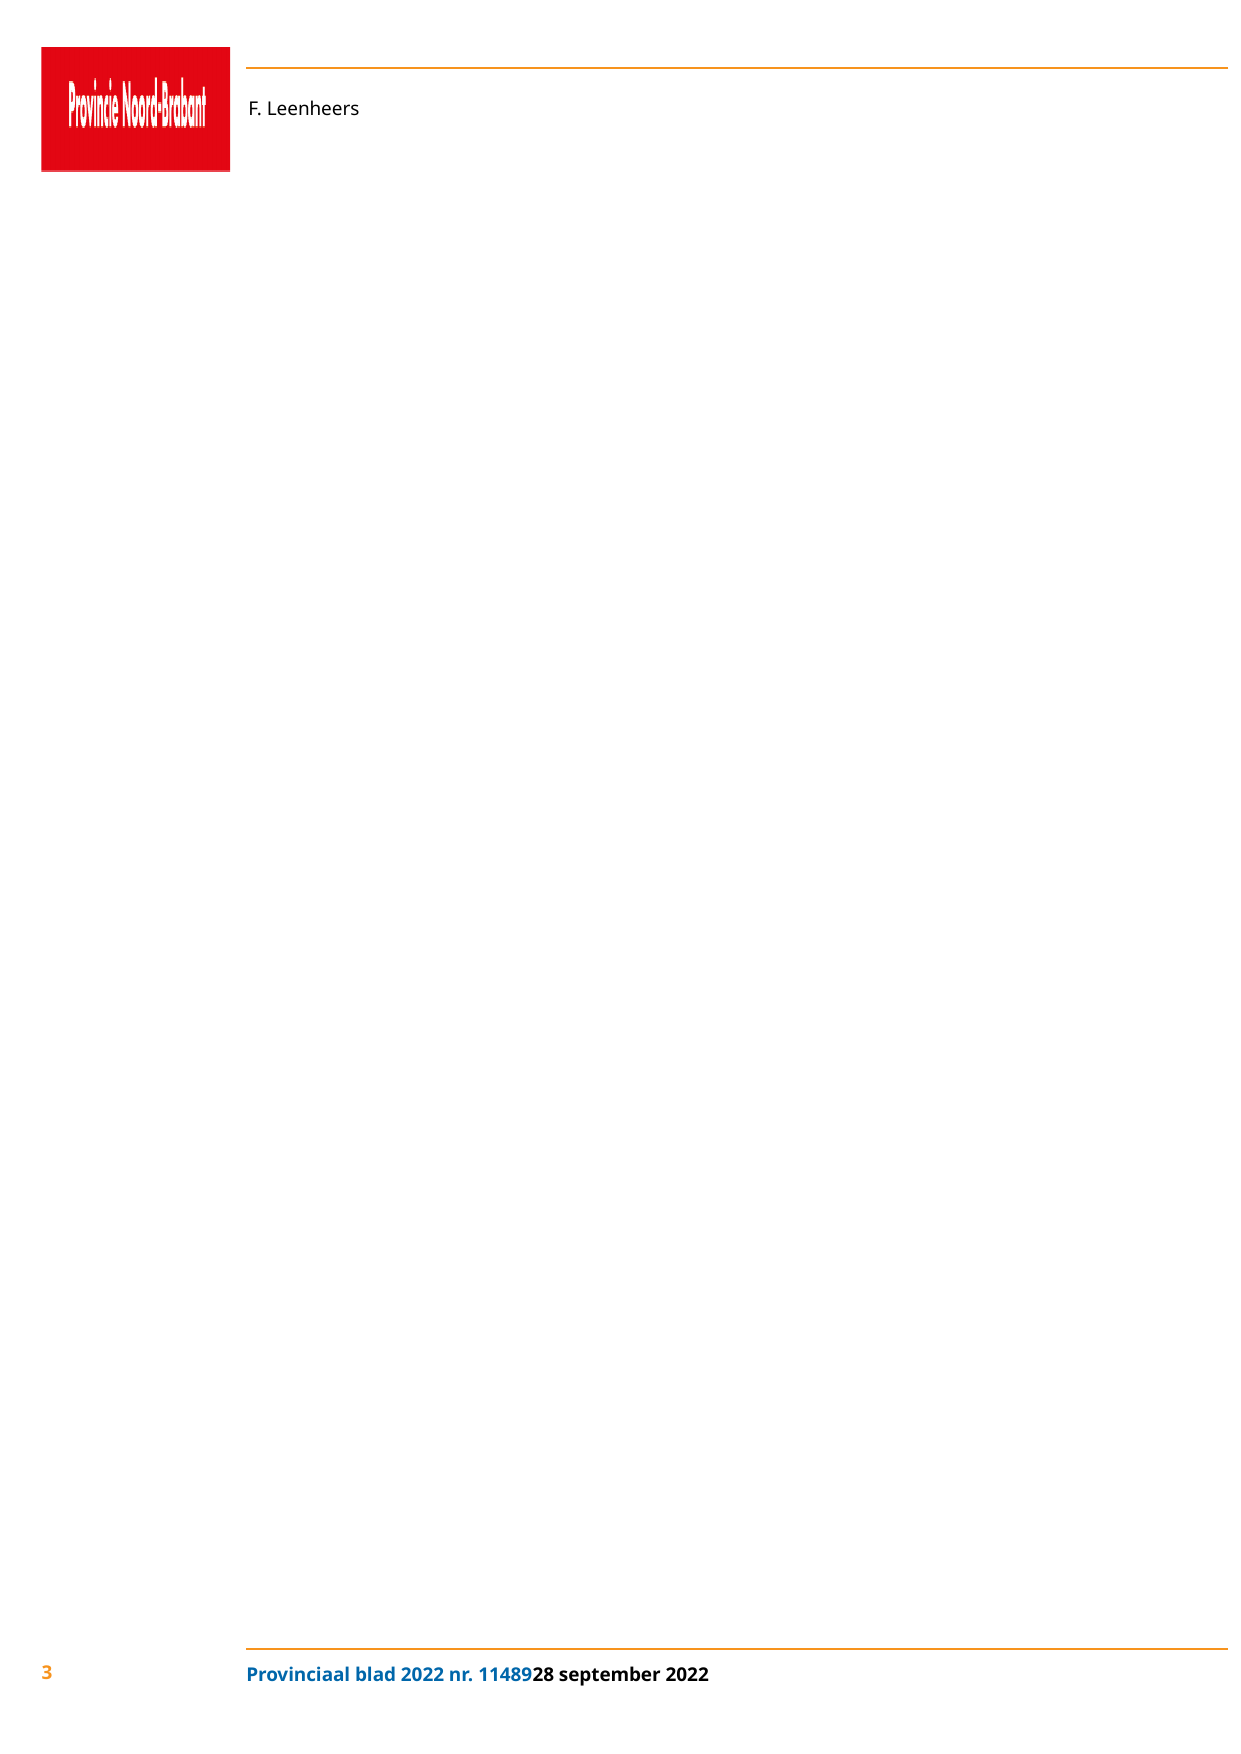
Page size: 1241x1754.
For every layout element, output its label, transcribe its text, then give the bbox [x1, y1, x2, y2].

text F. Leenheers [248, 95, 1152, 121]
picture [41, 47, 231, 172]
